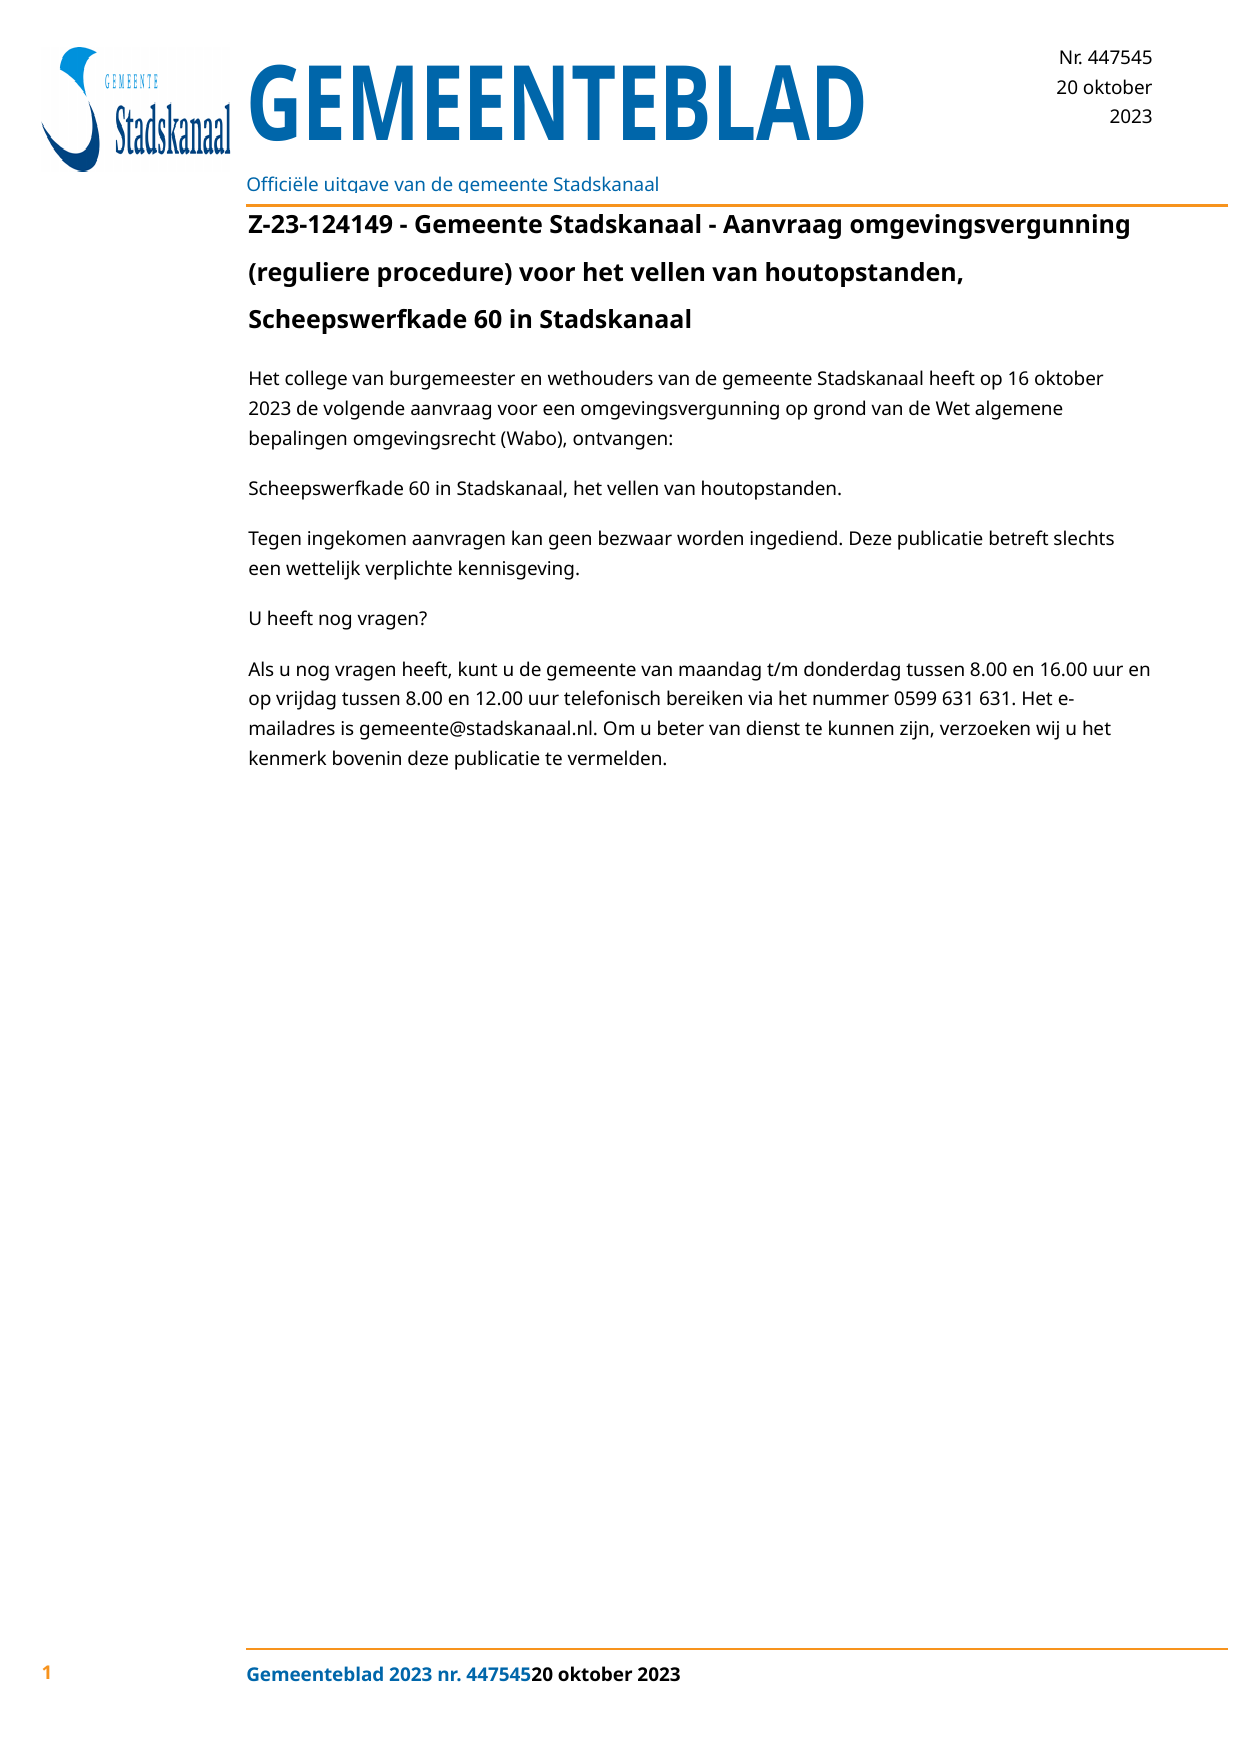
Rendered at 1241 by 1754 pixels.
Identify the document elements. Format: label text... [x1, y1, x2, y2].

text Het college van burgemeester en wethouders van de gemeente Stadskanaal heeft op 16 oktober 2023 de volgende aanvraag voor een omgevingsvergunning op grond van de Wet algemene bepalingen omgevingsrecht (Wabo), ontvangen: [248, 366, 1152, 450]
text Z-23-124149 - Gemeente Stadskanaal - Aanvraag omgevingsvergunning (reguliere procedure) voor het vellen van houtopstanden, Scheepswerfkade 60 in Stadskanaal [248, 207, 1152, 336]
text Scheepswerfkade 60 in Stadskanaal, het vellen van houtopstanden. [248, 475, 1152, 501]
text Als u nog vragen heeft, kunt u de gemeente van maandag t/m donderdag tussen 8.00 en 16.00 uur en op vrijdag tussen 8.00 en 12.00 uur telefonisch bereiken via het nummer 0599 631 631. Het e-mailadres is gemeente@stadskanaal.nl. Om u beter van dienst te kunnen zijn, verzoeken wij u het kenmerk bovenin deze publicatie te vermelden. [248, 656, 1152, 770]
text U heeft nog vragen? [248, 606, 1152, 631]
text Tegen ingekomen aanvragen kan geen bezwaar worden ingediend. Deze publicatie betreft slechts een wettelijk verplichte kennisgeving. [248, 526, 1152, 581]
picture [41, 47, 231, 172]
